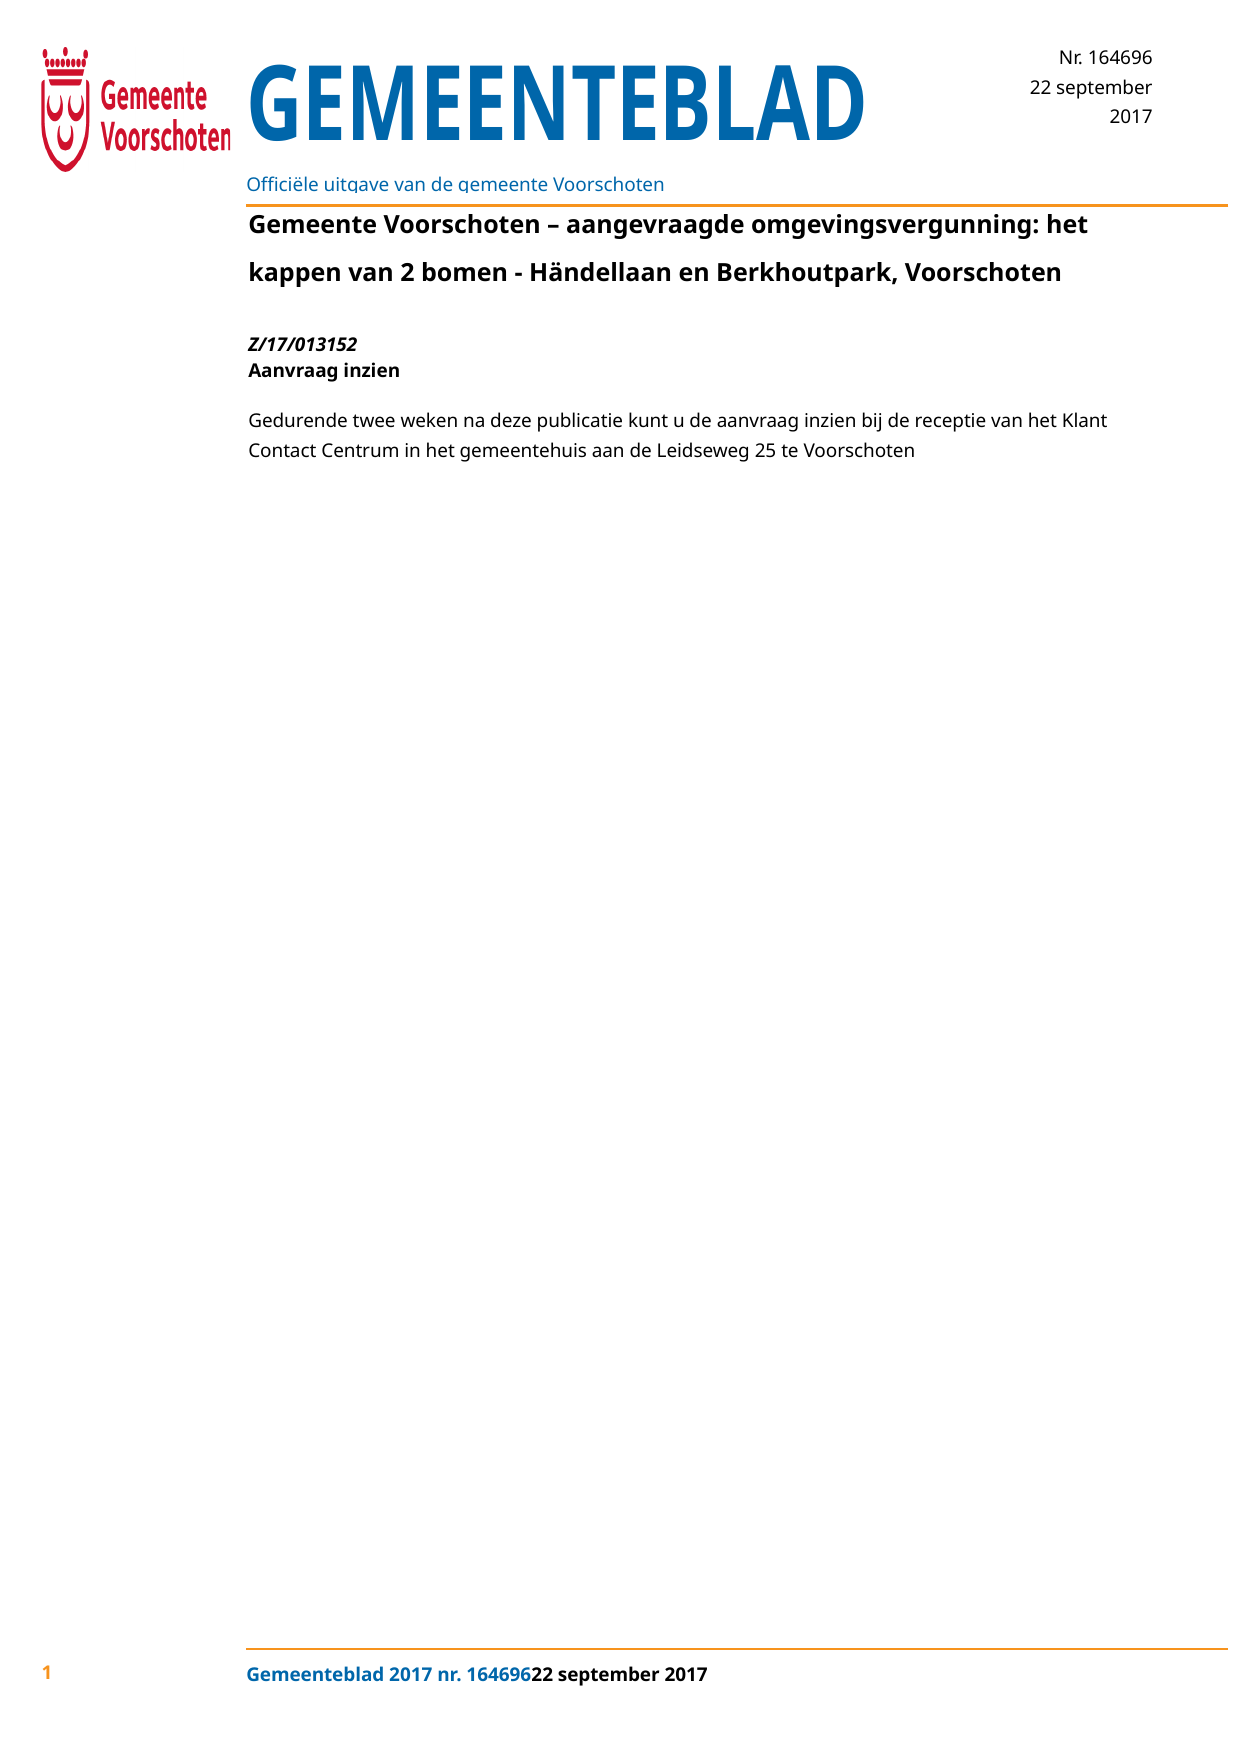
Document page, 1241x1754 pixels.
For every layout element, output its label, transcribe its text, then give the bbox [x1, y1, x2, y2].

text Gemeente Voorschoten – aangevraagde omgevingsvergunning: het kappen van 2 bomen - Händellaan en Berkhoutpark, Voorschoten [248, 207, 1152, 288]
text Aanvraag inzien [248, 357, 1152, 383]
text Z/17/013152 [248, 331, 1152, 357]
text Gedurende twee weken na deze publicatie kunt u de aanvraag inzien bij de receptie van het Klant Contact Centrum in het gemeentehuis aan de Leidseweg 25 te Voorschoten [248, 408, 1152, 463]
picture [41, 47, 231, 172]
